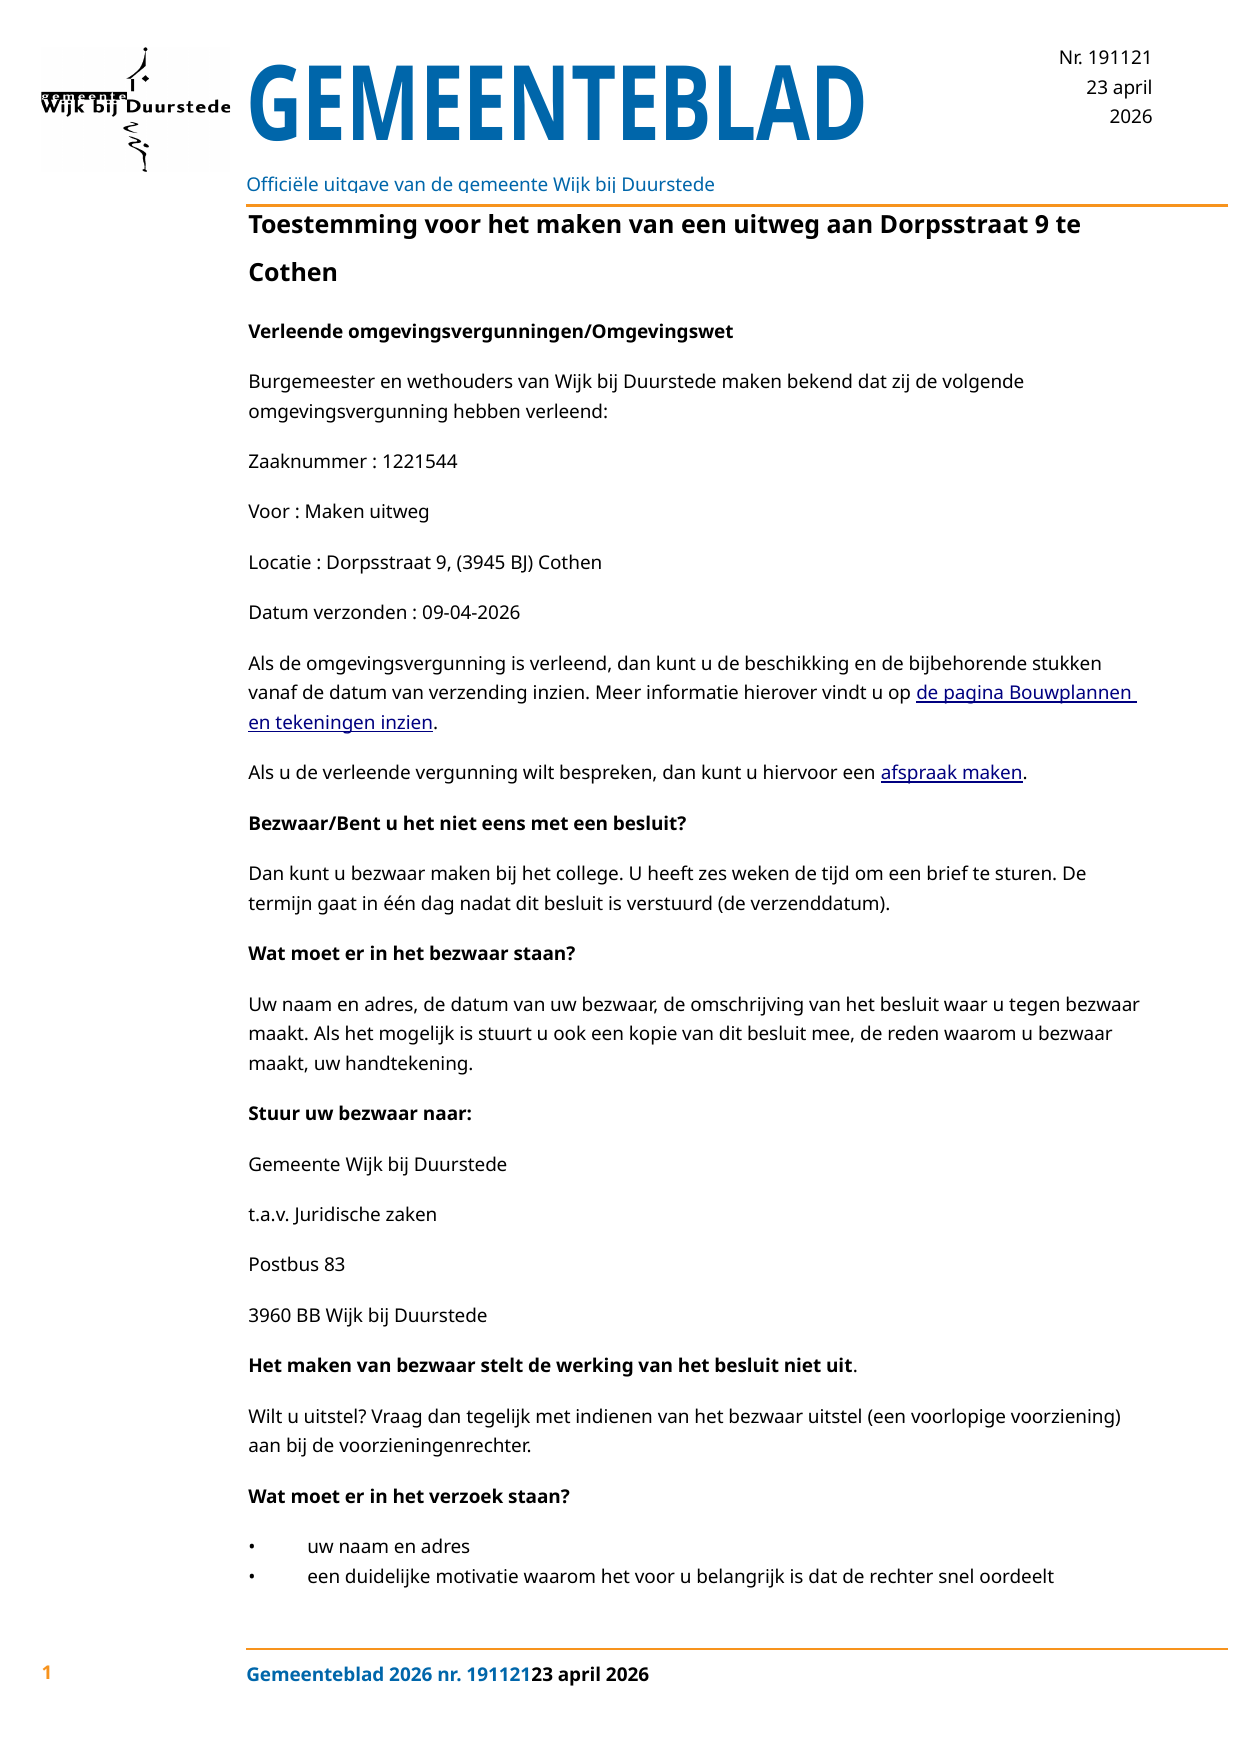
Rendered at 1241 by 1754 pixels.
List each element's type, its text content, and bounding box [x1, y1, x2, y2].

text Uw naam en adres, de datum van uw bezwaar, de omschrijving van het besluit waar u tegen bezwaar maakt. Als het mogelijk is stuurt u ook een kopie van dit besluit mee, de reden waarom u bezwaar maakt, uw handtekening. [248, 991, 1152, 1076]
text Als u de verleende vergunning wilt bespreken, dan kunt u hiervoor een afspraak maken. [248, 759, 1152, 785]
list een duidelijke motivatie waarom het voor u belangrijk is dat de rechter snel oordeelt [248, 1563, 1152, 1589]
text Locatie : Dorpsstraat 9, (3945 BJ) Cothen [248, 549, 1152, 575]
text Gemeente Wijk bij Duurstede [248, 1151, 1152, 1177]
list uw naam en adres [248, 1533, 1152, 1559]
picture [41, 47, 231, 172]
text Verleende omgevingsvergunningen/Omgevingswet [248, 318, 1152, 344]
text Wilt u uitstel? Vraag dan tegelijk met indienen van het bezwaar uitstel (een voorlopige voorziening) aan bij de voorzieningenrechter. [248, 1403, 1152, 1458]
text Toestemming voor het maken van een uitweg aan Dorpsstraat 9 te Cothen [248, 207, 1152, 288]
text 3960 BB Wijk bij Duurstede [248, 1302, 1152, 1328]
text Bezwaar/Bent u het niet eens met een besluit? [248, 810, 1152, 836]
text Stuur uw bezwaar naar: [248, 1100, 1152, 1126]
text Datum verzonden : 09-04-2026 [248, 599, 1152, 625]
text Het maken van bezwaar stelt de werking van het besluit niet uit. [248, 1352, 1152, 1378]
text Voor : Maken uitweg [248, 499, 1152, 524]
text Wat moet er in het verzoek staan? [248, 1483, 1152, 1509]
text Dan kunt u bezwaar maken bij het college. U heeft zes weken de tijd om een brief te sturen. De termijn gaat in één dag nadat dit besluit is verstuurd (de verzenddatum). [248, 860, 1152, 916]
text t.a.v. Juridische zaken [248, 1201, 1152, 1227]
text Postbus 83 [248, 1252, 1152, 1277]
text Als de omgevingsvergunning is verleend, dan kunt u de beschikking en de bijbehorende stukken vanaf de datum van verzending inzien. Meer informatie hierover vindt u op de pagina Bouwplannen en tekeningen inzien. [248, 650, 1152, 735]
text Wat moet er in het bezwaar staan? [248, 940, 1152, 966]
text Zaaknummer : 1221544 [248, 448, 1152, 474]
text Burgemeester en wethouders van Wijk bij Duurstede maken bekend dat zij de volgende omgevingsvergunning hebben verleend: [248, 368, 1152, 424]
